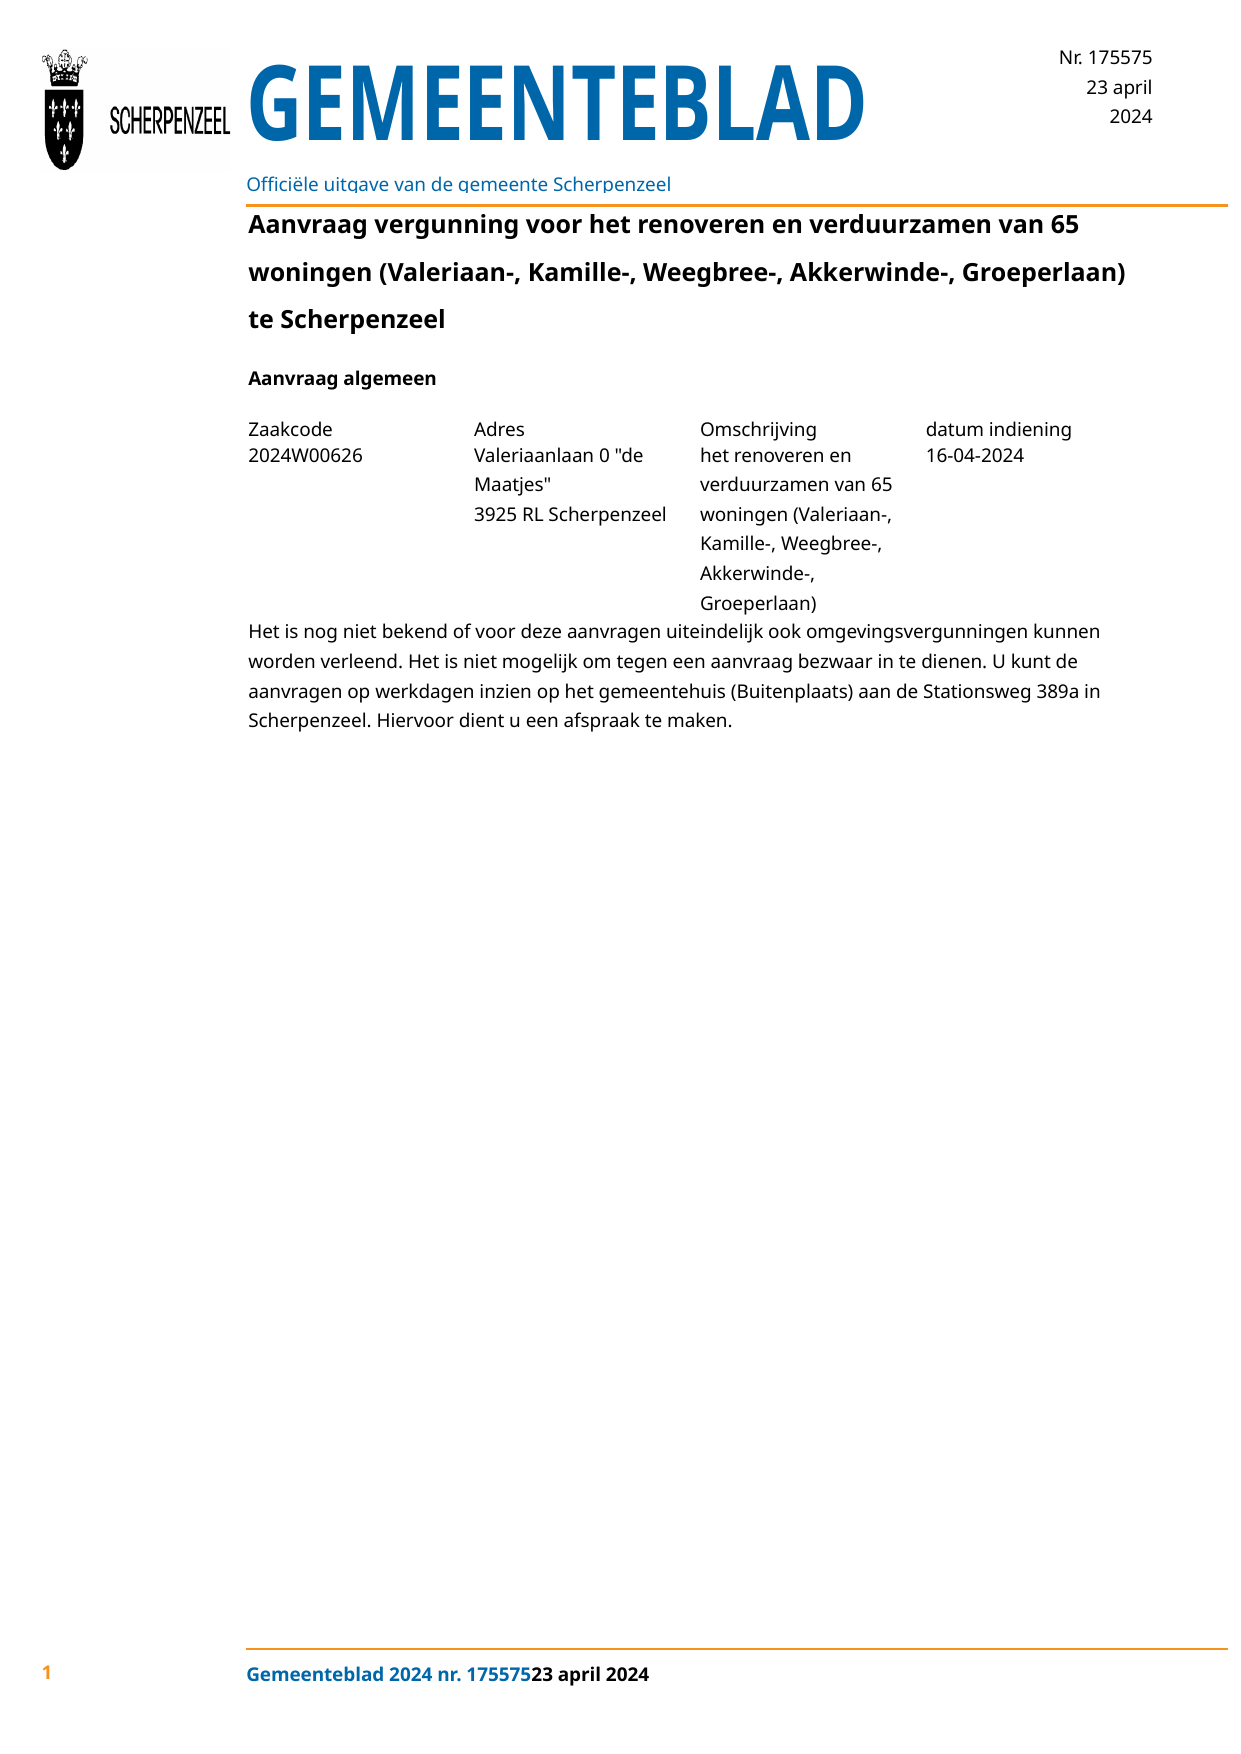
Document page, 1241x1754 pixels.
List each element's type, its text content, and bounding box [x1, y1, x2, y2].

table_cell het renoveren en verduurzamen van 65 woningen (Valeriaan-, Kamille-, Weegbree-, Akkerwinde-, Groeperlaan) [700, 442, 926, 615]
text Aanvraag vergunning voor het renoveren en verduurzamen van 65 woningen (Valeriaan-, Kamille-, Weegbree-, Akkerwinde-, Groeperlaan) te Scherpenzeel [248, 207, 1152, 336]
table_header datum indiening [926, 416, 1152, 442]
table_cell 2024W00626 [248, 442, 474, 615]
table_header Adres [474, 416, 700, 442]
table_cell 16-04-2024 [926, 442, 1152, 615]
table_cell Valeriaanlaan 0 "de Maatjes" 3925 RL Scherpenzeel [474, 442, 700, 615]
text Het is nog niet bekend of voor deze aanvragen uiteindelijk ook omgevingsvergunningen kunnen worden verleend. Het is niet mogelijk om tegen een aanvraag bezwaar in te dienen. U kunt de aanvragen op werkdagen inzien op het gemeentehuis (Buitenplaats) aan de Stationsweg 389a in Scherpenzeel. Hiervoor dient u een afspraak te maken. [248, 619, 1152, 733]
picture [41, 47, 231, 172]
text Aanvraag algemeen [248, 366, 1152, 391]
table_header Omschrijving [700, 416, 926, 442]
table_header Zaakcode [248, 416, 474, 442]
